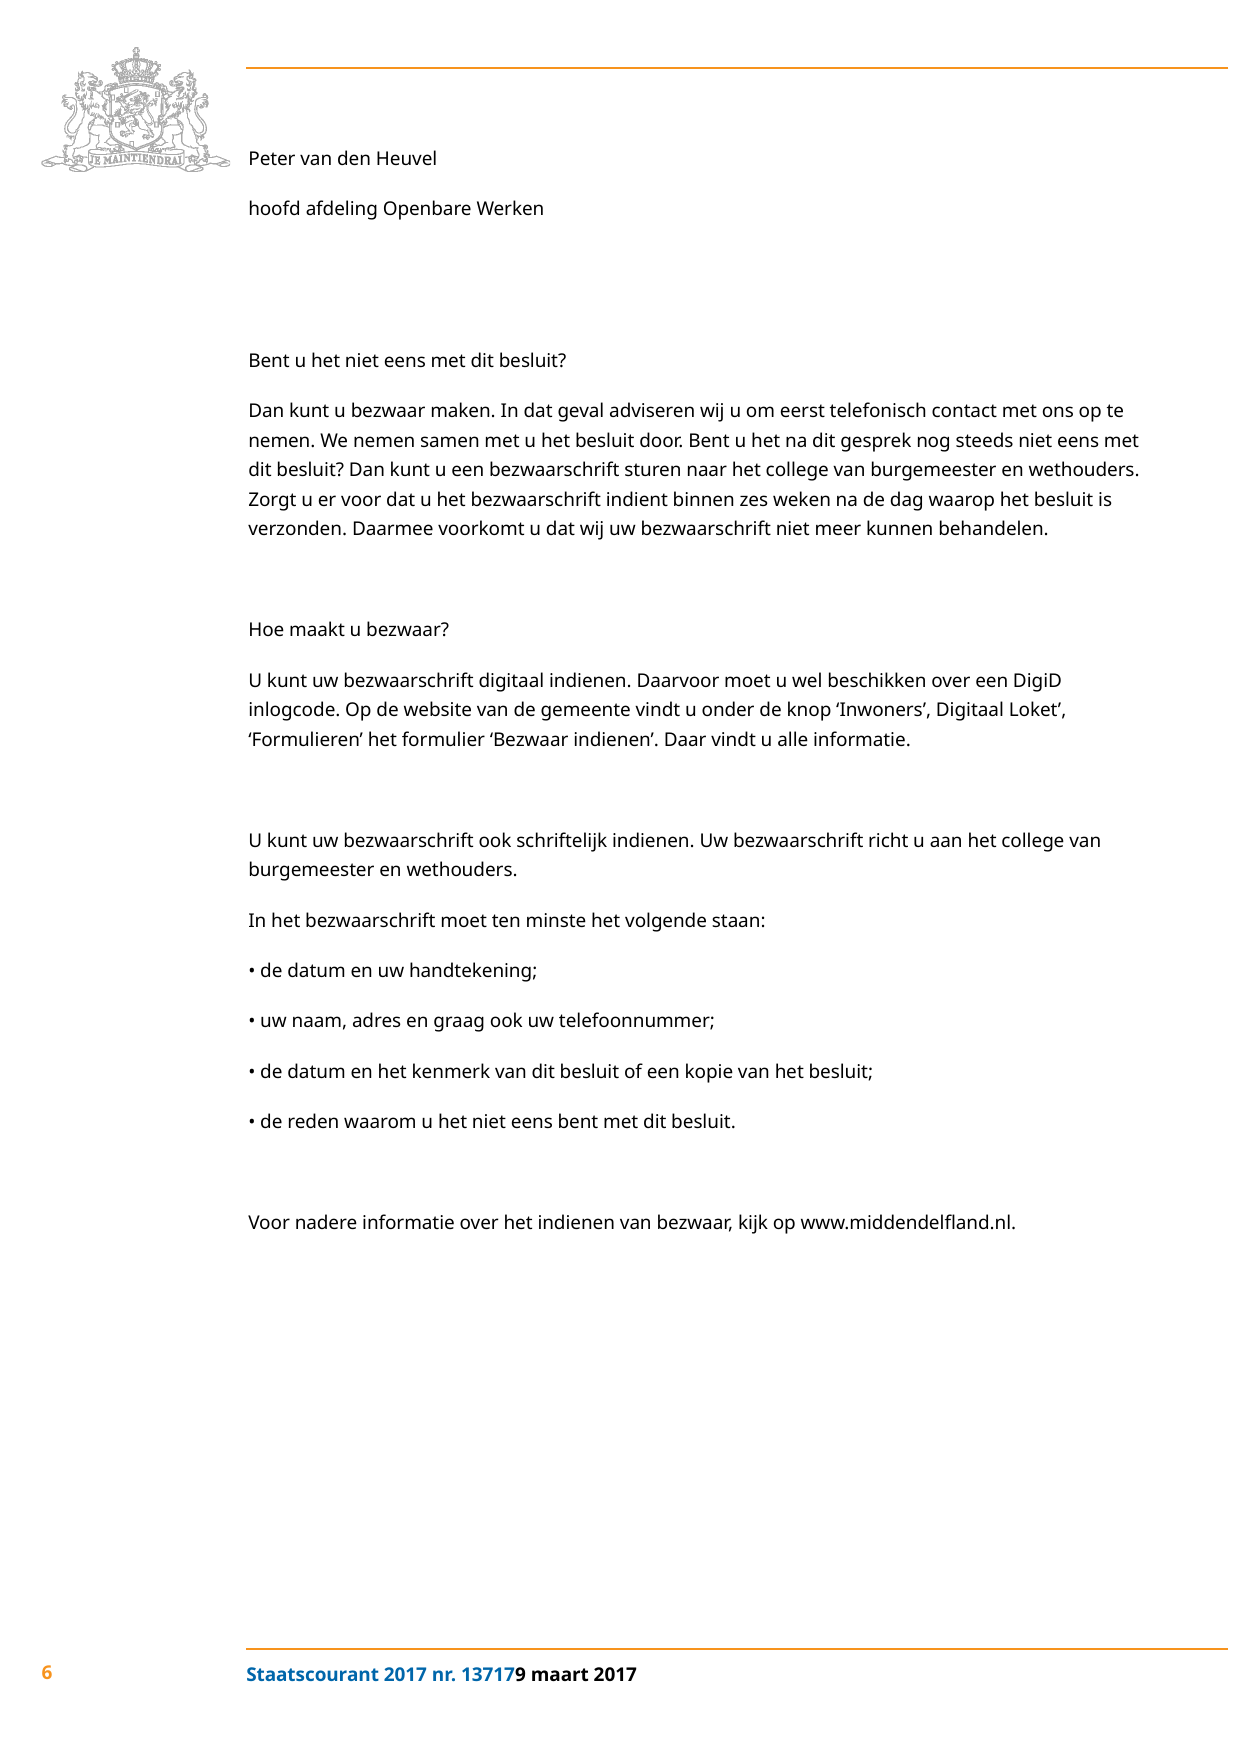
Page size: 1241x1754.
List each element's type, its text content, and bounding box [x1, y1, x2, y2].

text • uw naam, adres en graag ook uw telefoonnummer; [248, 1008, 1152, 1033]
text • de reden waarom u het niet eens bent met dit besluit. [248, 1108, 1152, 1134]
picture [41, 47, 231, 172]
text U kunt uw bezwaarschrift digitaal indienen. Daarvoor moet u wel beschikken over een DigiD inlogcode. Op de website van de gemeente vindt u onder de knop ‘Inwoners’, Digitaal Loket’, ‘Formulieren’ het formulier ‘Bezwaar indienen’. Daar vindt u alle informatie. [248, 667, 1152, 752]
text Peter van den Heuvel [248, 145, 1152, 171]
text hoofd afdeling Openbare Werken [248, 196, 1152, 221]
text Hoe maakt u bezwaar? [248, 616, 1152, 642]
text • de datum en het kenmerk van dit besluit of een kopie van het besluit; [248, 1058, 1152, 1084]
text Dan kunt u bezwaar maken. In dat geval adviseren wij u om eerst telefonisch contact met ons op te nemen. We nemen samen met u het besluit door. Bent u het na dit gesprek nog steeds niet eens met dit besluit? Dan kunt u een bezwaarschrift sturen naar het college van burgemeester en wethouders. Zorgt u er voor dat u het bezwaarschrift indient binnen zes weken na de dag waarop het besluit is verzonden. Daarmee voorkomt u dat wij uw bezwaarschrift niet meer kunnen behandelen. [248, 397, 1152, 541]
text U kunt uw bezwaarschrift ook schriftelijk indienen. Uw bezwaarschrift richt u aan het college van burgemeester en wethouders. [248, 827, 1152, 882]
text In het bezwaarschrift moet ten minste het volgende staan: [248, 907, 1152, 933]
text Bent u het niet eens met dit besluit? [248, 347, 1152, 373]
text Voor nadere informatie over het indienen van bezwaar, kijk op www.middendelfland.nl. [248, 1209, 1152, 1235]
text • de datum en uw handtekening; [248, 957, 1152, 983]
